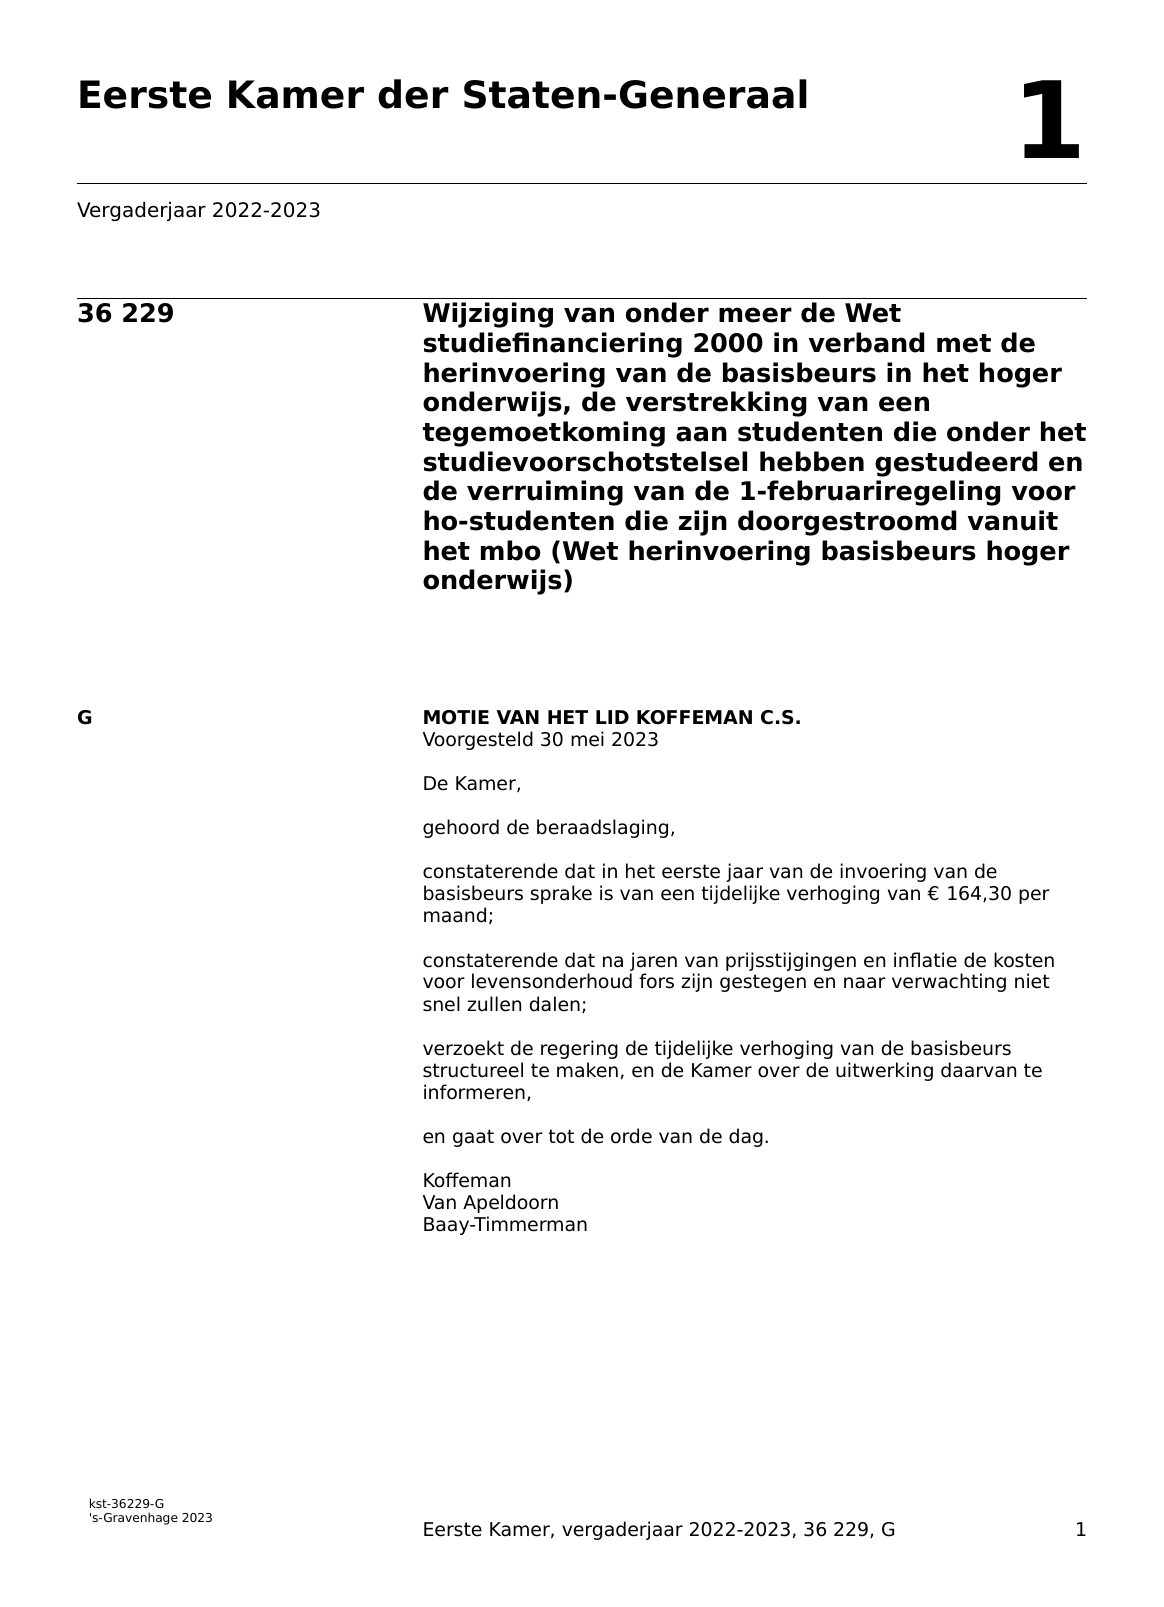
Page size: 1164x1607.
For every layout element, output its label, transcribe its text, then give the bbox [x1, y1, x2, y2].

subtitle G MOTIE VAN HET LID KOFFEMAN C.S. [77, 707, 1087, 729]
subtitle 36 229 Wijziging van onder meer de Wet studiefinanciering 2000 in verband met de herinvoering van de basisbeurs in het hoger onderwijs, de verstrekking van een tegemoetkoming aan studenten die onder het studievoorschotstelsel hebben gestudeerd en de verruiming van de 1-februariregeling voor ho-studenten die zijn doorgestroomd vanuit het mbo (Wet herinvoering basisbeurs hoger onderwijs) [77, 299, 1087, 596]
text 's-Gravenhage 2023 [88, 1511, 323, 1525]
text Baay-Timmerman [422, 1214, 1087, 1236]
text Koffeman [422, 1170, 1087, 1192]
text en gaat over tot de orde van de dag. [422, 1126, 1087, 1148]
text De Kamer, [422, 773, 1087, 795]
table_cell Vergaderjaar 2022-2023 [77, 184, 1087, 298]
text Van Apeldoorn [422, 1192, 1087, 1214]
text constaterende dat in het eerste jaar van de invoering van de basisbeurs sprake is van een tijdelijke verhoging van € 164,30 per maand; [422, 861, 1087, 927]
text constaterende dat na jaren van prijsstijgingen en inflatie de kosten voor levensonderhoud fors zijn gestegen en naar verwachting niet snel zullen dalen; [422, 949, 1087, 1015]
table_header Eerste Kamer der Staten-Generaal [77, 59, 886, 183]
table_header 1 [886, 59, 1087, 183]
text kst-36229-G [88, 1497, 323, 1511]
text gehoord de beraadslaging, [422, 817, 1087, 839]
text verzoekt de regering de tijdelijke verhoging van de basisbeurs structureel te maken, en de Kamer over de uitwerking daarvan te informeren, [422, 1038, 1087, 1103]
text Voorgesteld 30 mei 2023 [422, 729, 1087, 751]
